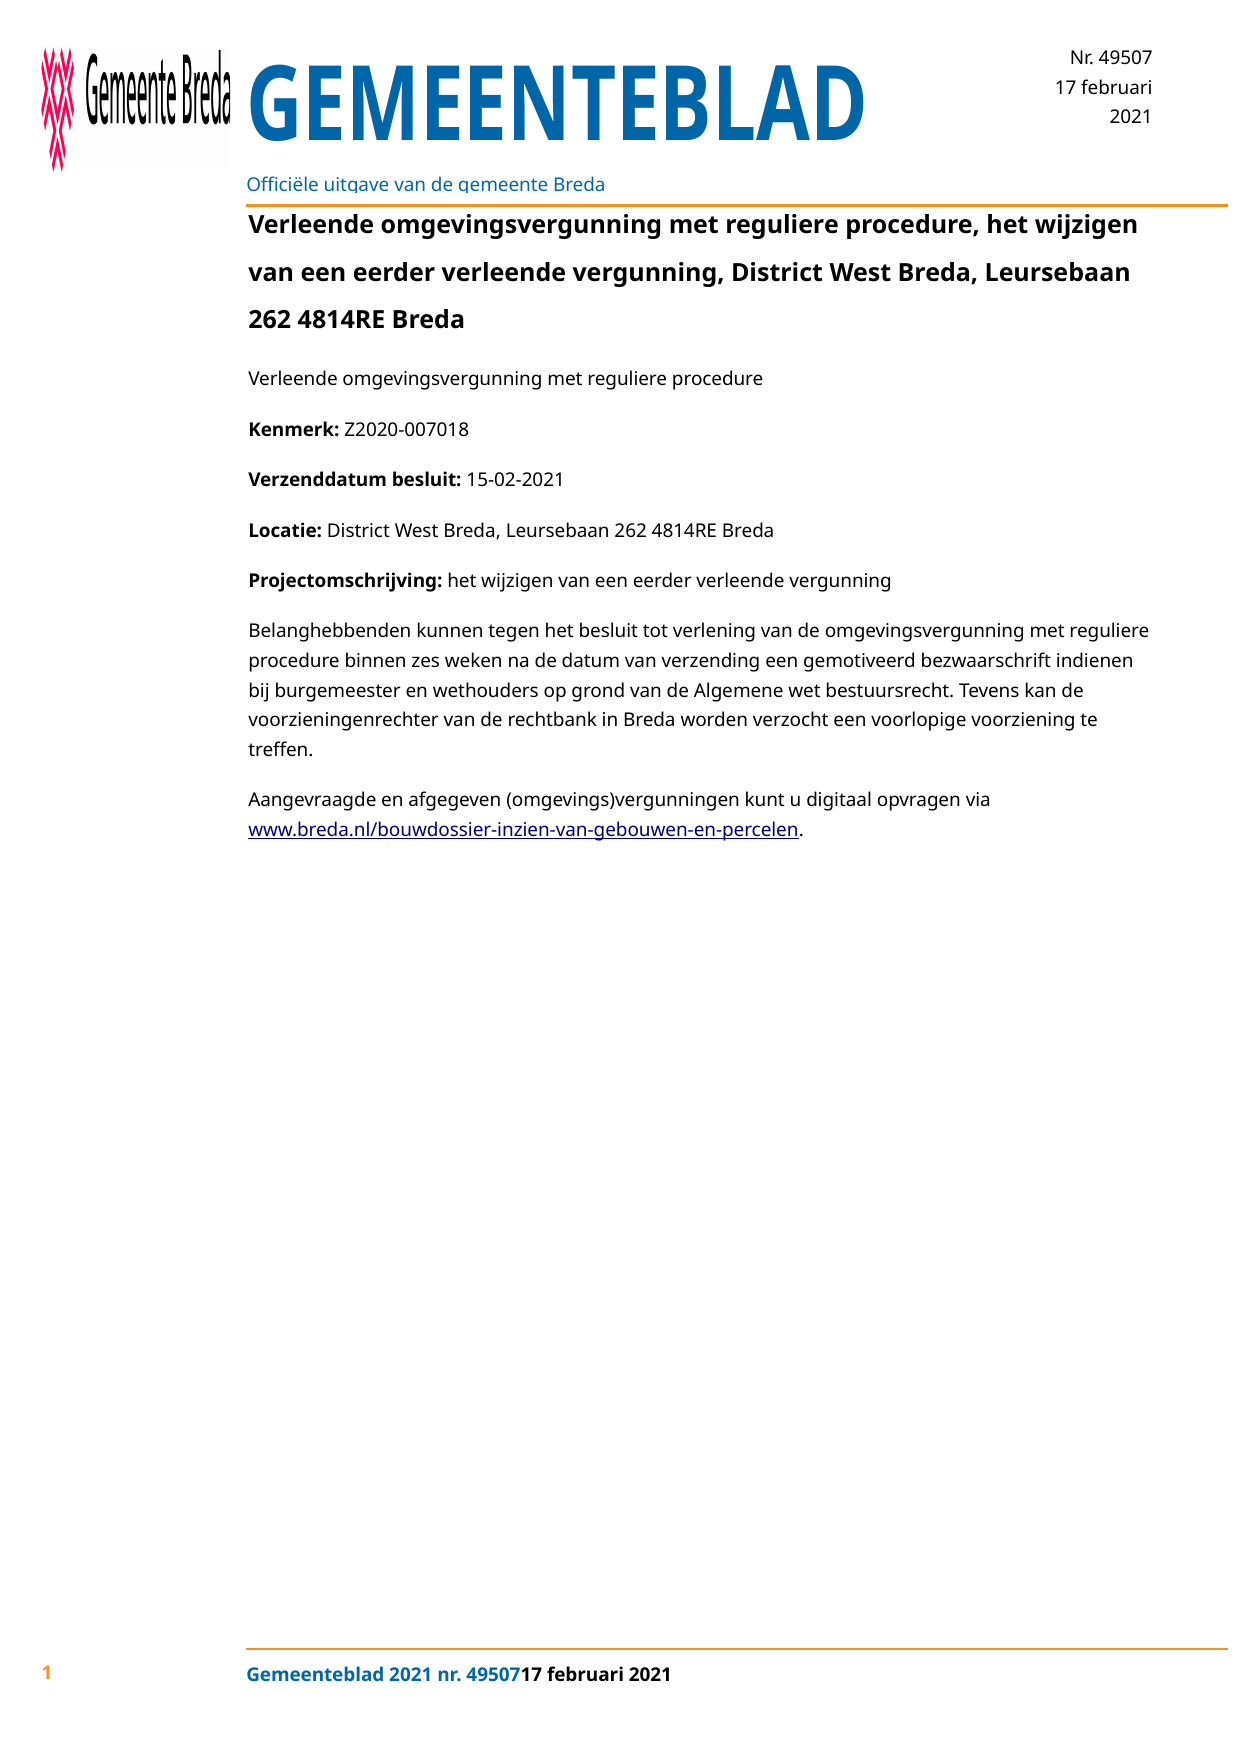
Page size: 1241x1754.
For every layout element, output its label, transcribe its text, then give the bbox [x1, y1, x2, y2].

text Verleende omgevingsvergunning met reguliere procedure, het wijzigen van een eerder verleende vergunning, District West Breda, Leursebaan 262 4814RE Breda [248, 207, 1152, 336]
text Verleende omgevingsvergunning met reguliere procedure [248, 366, 1152, 391]
text Aangevraagde en afgegeven (omgevings)vergunningen kunt u digitaal opvragen via www.breda.nl/bouwdossier-inzien-van-gebouwen-en-percelen. [248, 786, 1152, 842]
text Belanghebbenden kunnen tegen het besluit tot verlening van de omgevingsvergunning met reguliere procedure binnen zes weken na de datum van verzending een gemotiveerd bezwaarschrift indienen bij burgemeester en wethouders op grond van de Algemene wet bestuursrecht. Tevens kan de voorzieningenrechter van de rechtbank in Breda worden verzocht een voorlopige voorziening te treffen. [248, 618, 1152, 762]
picture [41, 47, 231, 172]
text Kenmerk: Z2020-007018 [248, 416, 1152, 442]
text Locatie: District West Breda, Leursebaan 262 4814RE Breda [248, 517, 1152, 542]
text Verzenddatum besluit: 15-02-2021 [248, 466, 1152, 492]
text Projectomschrijving: het wijzigen van een eerder verleende vergunning [248, 567, 1152, 593]
